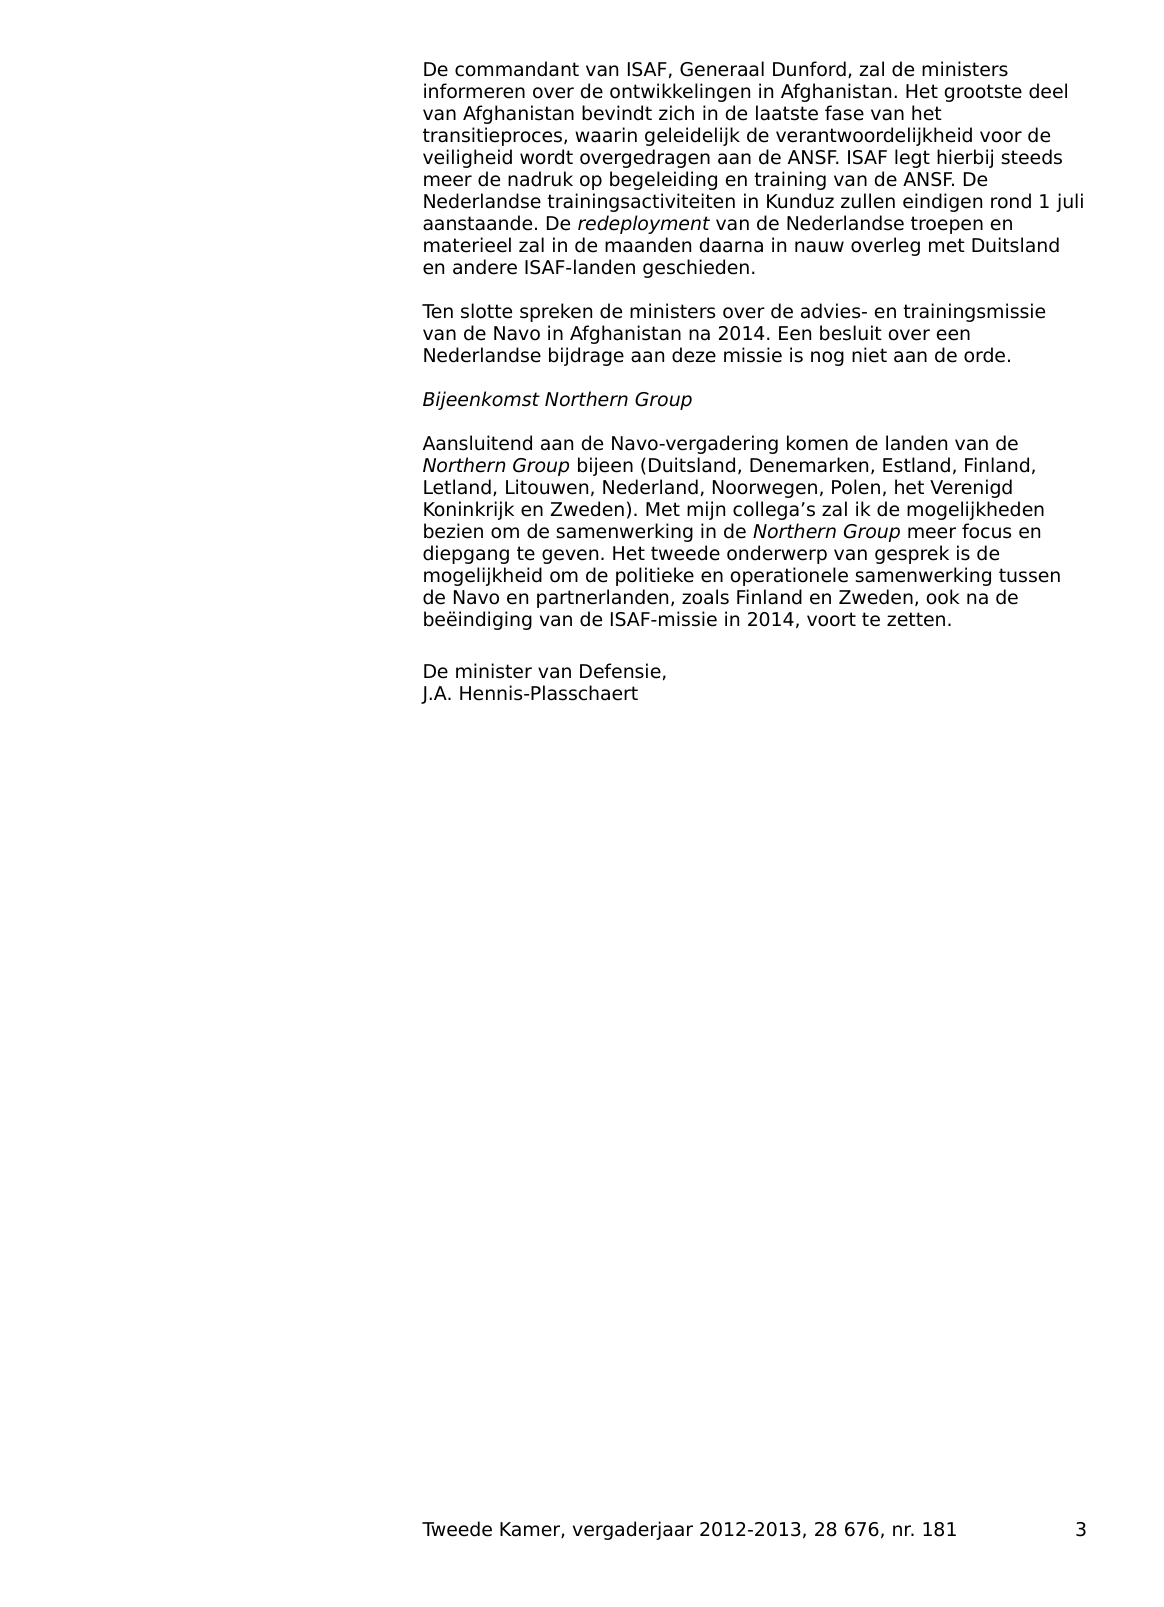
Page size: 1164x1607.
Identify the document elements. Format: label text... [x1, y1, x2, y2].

text De commandant van ISAF, Generaal Dunford, zal de ministers informeren over de ontwikkelingen in Afghanistan. Het grootste deel van Afghanistan bevindt zich in de laatste fase van het transitieproces, waarin geleidelijk de verantwoordelijkheid voor de veiligheid wordt overgedragen aan de ANSF. ISAF legt hierbij steeds meer de nadruk op begeleiding en training van de ANSF. De Nederlandse trainingsactiviteiten in Kunduz zullen eindigen rond 1 juli aanstaande. De redeployment van de Nederlandse troepen en materieel zal in de maanden daarna in nauw overleg met Duitsland en andere ISAF-landen geschieden. [422, 59, 1087, 279]
text Ten slotte spreken de ministers over de advies- en trainingsmissie van de Navo in Afghanistan na 2014. Een besluit over een Nederlandse bijdrage aan deze missie is nog niet aan de orde. [422, 301, 1087, 367]
text De minister van Defensie, J.A. Hennis-Plasschaert [422, 661, 1087, 705]
subtitle Bijeenkomst Northern Group [422, 389, 1087, 411]
text Aansluitend aan de Navo-vergadering komen de landen van de Northern Group bijeen (Duitsland, Denemarken, Estland, Finland, Letland, Litouwen, Nederland, Noorwegen, Polen, het Verenigd Koninkrijk en Zweden). Met mijn collega’s zal ik de mogelijkheden bezien om de samenwerking in de Northern Group meer focus en diepgang te geven. Het tweede onderwerp van gesprek is de mogelijkheid om de politieke en operationele samenwerking tussen de Navo en partnerlanden, zoals Finland en Zweden, ook na de beëindiging van de ISAF-missie in 2014, voort te zetten. [422, 433, 1087, 631]
